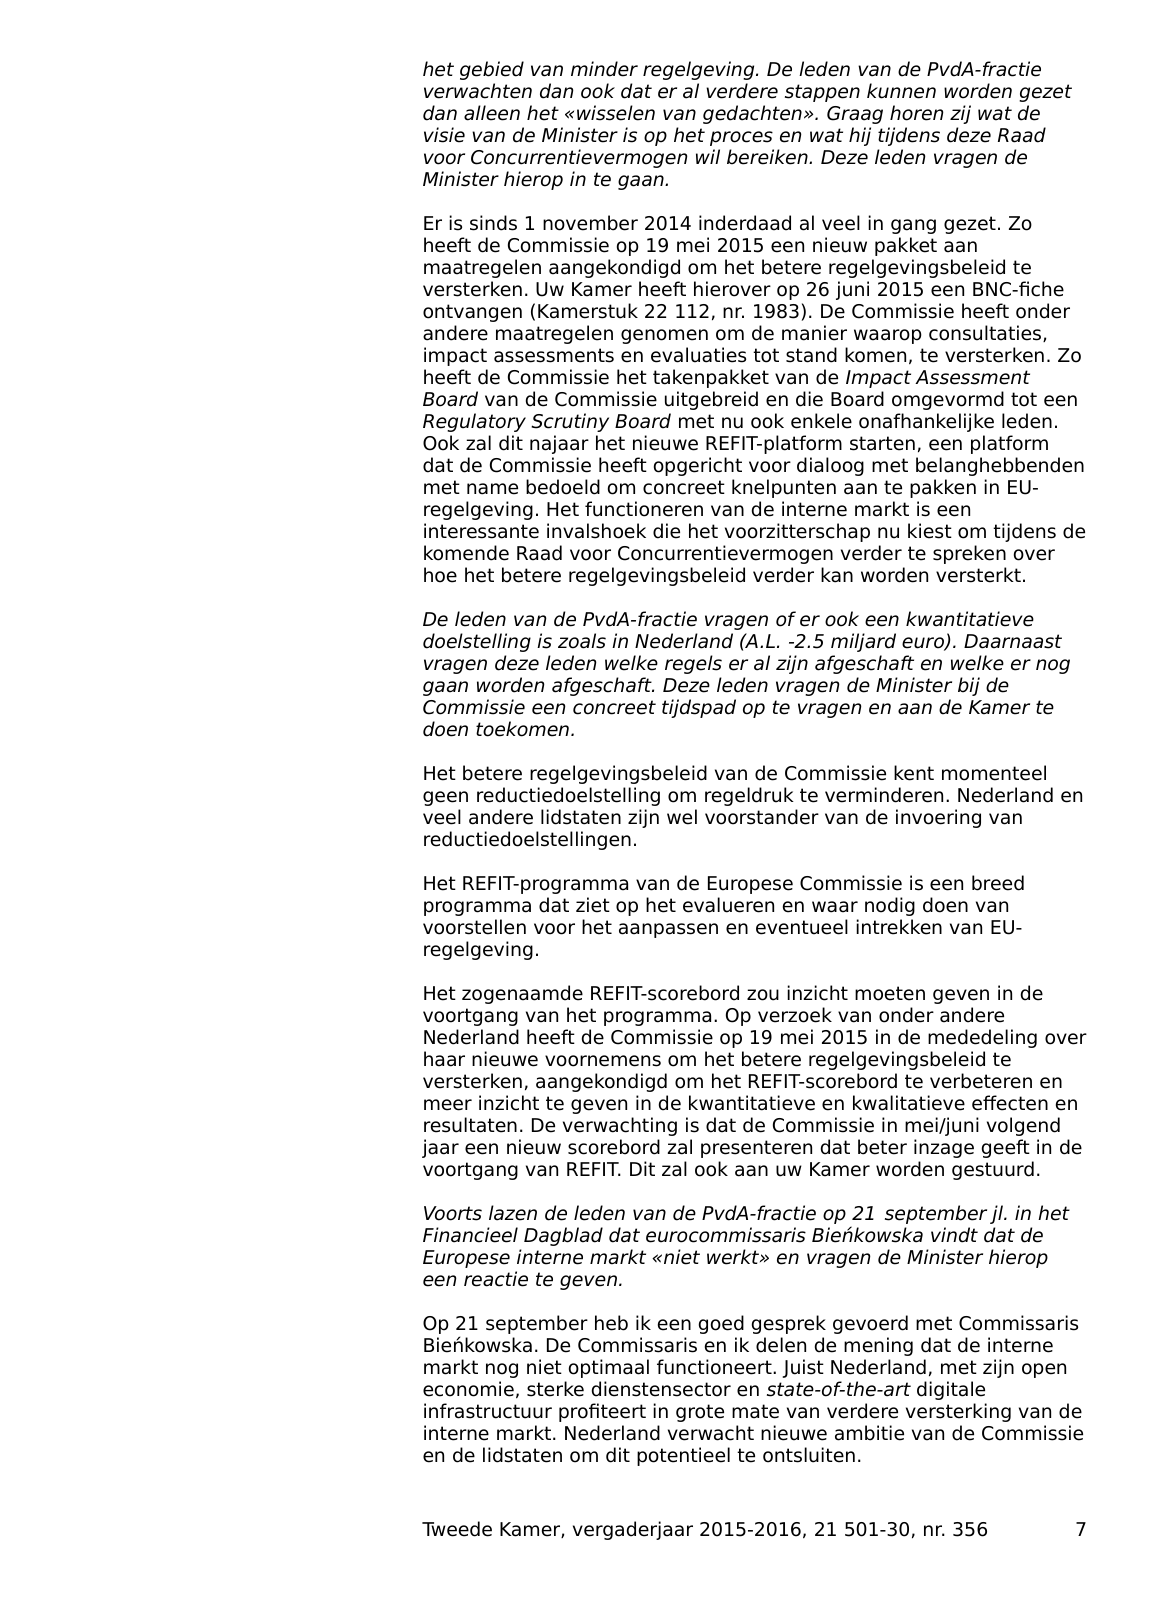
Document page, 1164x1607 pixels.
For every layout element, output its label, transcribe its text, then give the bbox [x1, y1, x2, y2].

text Op 21 september heb ik een goed gesprek gevoerd met Commissaris Bieńkowska. De Commissaris en ik delen de mening dat de interne markt nog niet optimaal functioneert. Juist Nederland, met zijn open economie, sterke dienstensector en state-of-the-art digitale infrastructuur profiteert in grote mate van verdere versterking van de interne markt. Nederland verwacht nieuwe ambitie van de Commissie en de lidstaten om dit potentieel te ontsluiten. [422, 1313, 1087, 1467]
text Het zogenaamde REFIT-scorebord zou inzicht moeten geven in de voortgang van het programma. Op verzoek van onder andere Nederland heeft de Commissie op 19 mei 2015 in de mededeling over haar nieuwe voornemens om het betere regelgevingsbeleid te versterken, aangekondigd om het REFIT-scorebord te verbeteren en meer inzicht te geven in de kwantitatieve en kwalitatieve effecten en resultaten. De verwachting is dat de Commissie in mei/juni volgend jaar een nieuw scorebord zal presenteren dat beter inzage geeft in de voortgang van REFIT. Dit zal ook aan uw Kamer worden gestuurd. [422, 983, 1087, 1181]
text het gebied van minder regelgeving. De leden van de PvdA-fractie verwachten dan ook dat er al verdere stappen kunnen worden gezet dan alleen het «wisselen van gedachten». Graag horen zij wat de visie van de Minister is op het proces en wat hij tijdens deze Raad voor Concurrentievermogen wil bereiken. Deze leden vragen de Minister hierop in te gaan. [422, 59, 1087, 191]
text Voorts lazen de leden van de PvdA-fractie op 21 september jl. in het Financieel Dagblad dat eurocommissaris Bieńkowska vindt dat de Europese interne markt «niet werkt» en vragen de Minister hierop een reactie te geven. [422, 1203, 1087, 1291]
text De leden van de PvdA-fractie vragen of er ook een kwantitatieve doelstelling is zoals in Nederland (A.L. -2.5 miljard euro). Daarnaast vragen deze leden welke regels er al zijn afgeschaft en welke er nog gaan worden afgeschaft. Deze leden vragen de Minister bij de Commissie een concreet tijdspad op te vragen en aan de Kamer te doen toekomen. [422, 609, 1087, 741]
text Het REFIT-programma van de Europese Commissie is een breed programma dat ziet op het evalueren en waar nodig doen van voorstellen voor het aanpassen en eventueel intrekken van EU-regelgeving. [422, 873, 1087, 961]
text Het betere regelgevingsbeleid van de Commissie kent momenteel geen reductiedoelstelling om regeldruk te verminderen. Nederland en veel andere lidstaten zijn wel voorstander van de invoering van reductiedoelstellingen. [422, 763, 1087, 851]
text Er is sinds 1 november 2014 inderdaad al veel in gang gezet. Zo heeft de Commissie op 19 mei 2015 een nieuw pakket aan maatregelen aangekondigd om het betere regelgevingsbeleid te versterken. Uw Kamer heeft hierover op 26 juni 2015 een BNC-fiche ontvangen (Kamerstuk 22 112, nr. 1983). De Commissie heeft onder andere maatregelen genomen om de manier waarop consultaties, impact assessments en evaluaties tot stand komen, te versterken. Zo heeft de Commissie het takenpakket van de Impact Assessment Board van de Commissie uitgebreid en die Board omgevormd tot een Regulatory Scrutiny Board met nu ook enkele onafhankelijke leden. Ook zal dit najaar het nieuwe REFIT-platform starten, een platform dat de Commissie heeft opgericht voor dialoog met belanghebbenden met name bedoeld om concreet knelpunten aan te pakken in EU-regelgeving. Het functioneren van de interne markt is een interessante invalshoek die het voorzitterschap nu kiest om tijdens de komende Raad voor Concurrentievermogen verder te spreken over hoe het betere regelgevingsbeleid verder kan worden versterkt. [422, 213, 1087, 587]
